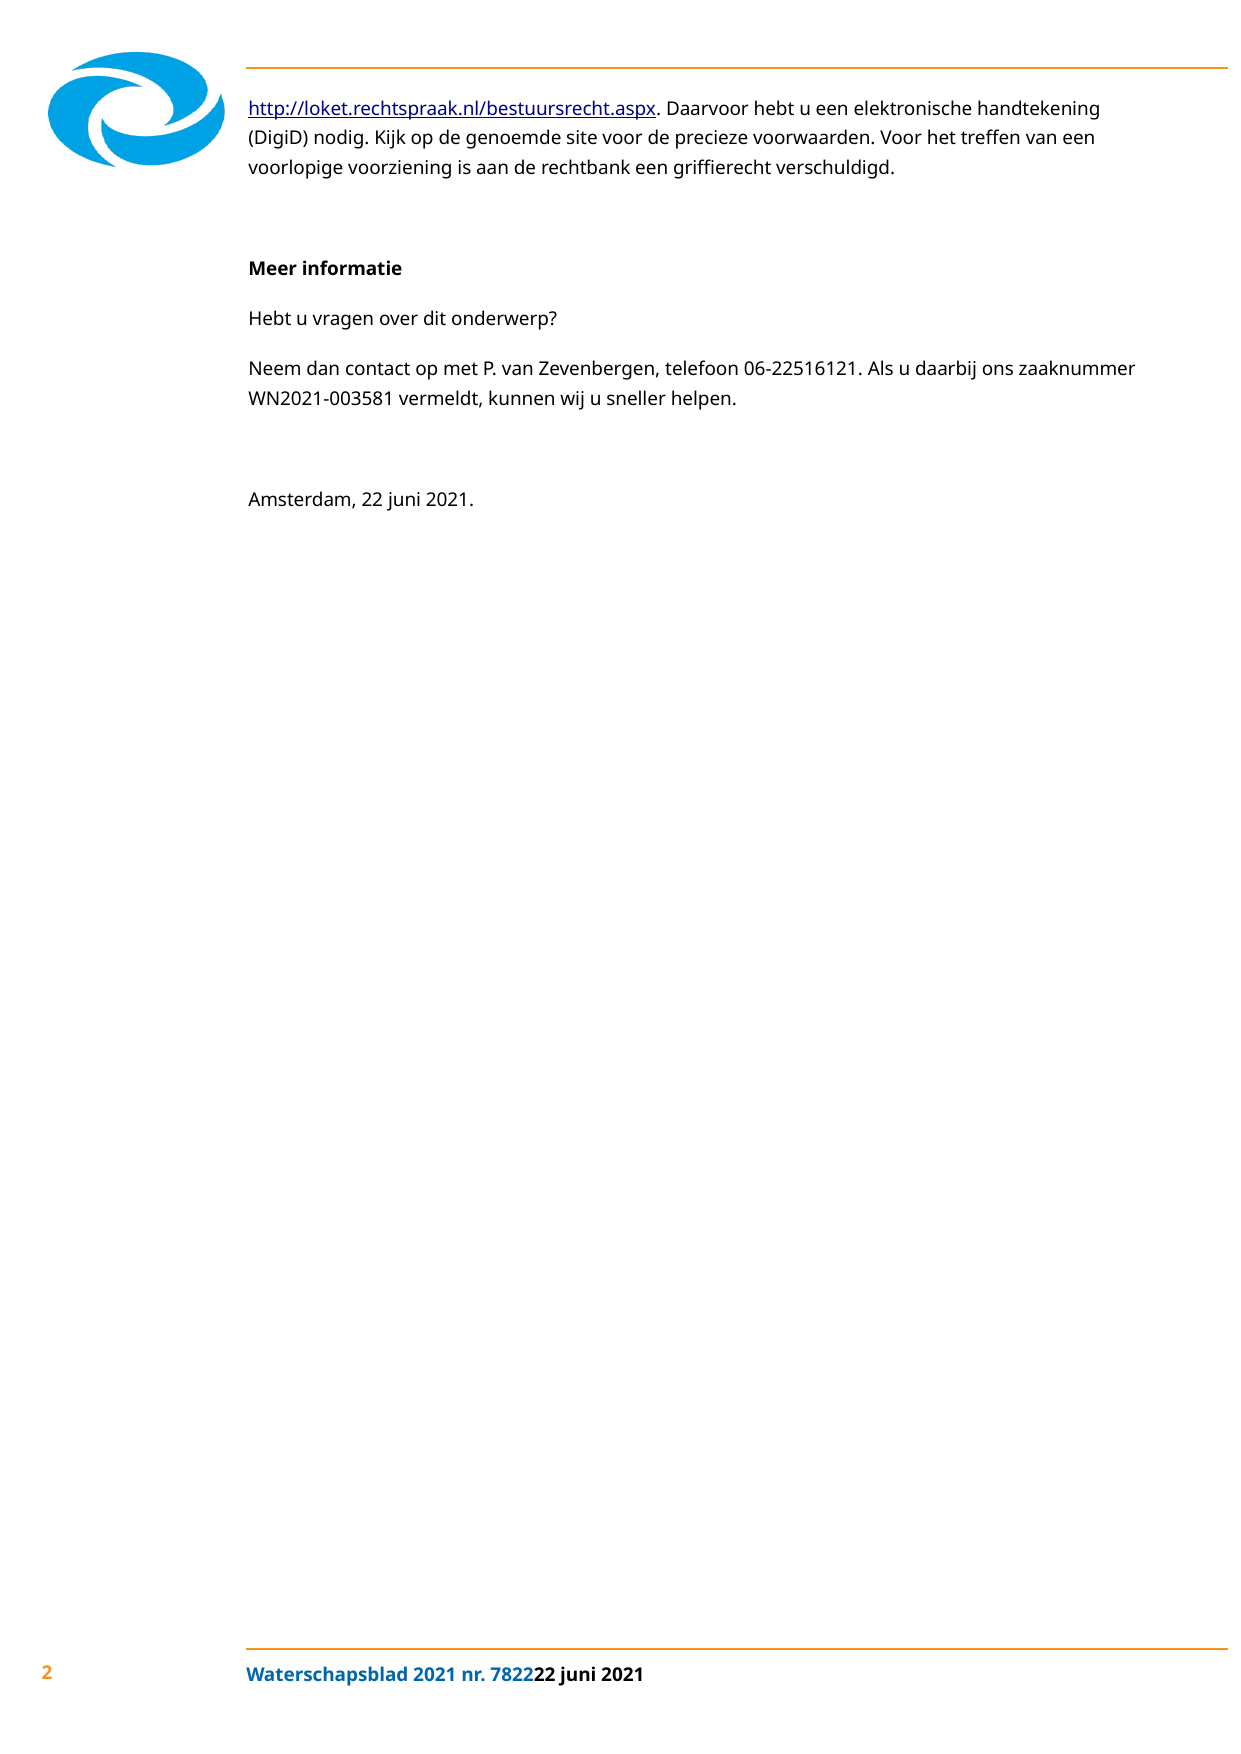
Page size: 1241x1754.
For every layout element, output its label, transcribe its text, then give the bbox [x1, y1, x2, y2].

picture [41, 47, 231, 172]
text Amsterdam, 22 juni 2021. [248, 486, 1152, 512]
text http://loket.rechtspraak.nl/bestuursrecht.aspx. Daarvoor hebt u een elektronische handtekening (DigiD) nodig. Kijk op de genoemde site voor de precieze voorwaarden. Voor het treffen van een voorlopige voorziening is aan de rechtbank een griffierecht verschuldigd. [248, 95, 1152, 180]
text Meer informatie [248, 255, 1152, 281]
text Hebt u vragen over dit onderwerp? [248, 305, 1152, 331]
text Neem dan contact op met P. van Zevenbergen, telefoon 06-22516121. Als u daarbij ons zaaknummer WN2021-003581 vermeldt, kunnen wij u sneller helpen. [248, 356, 1152, 411]
